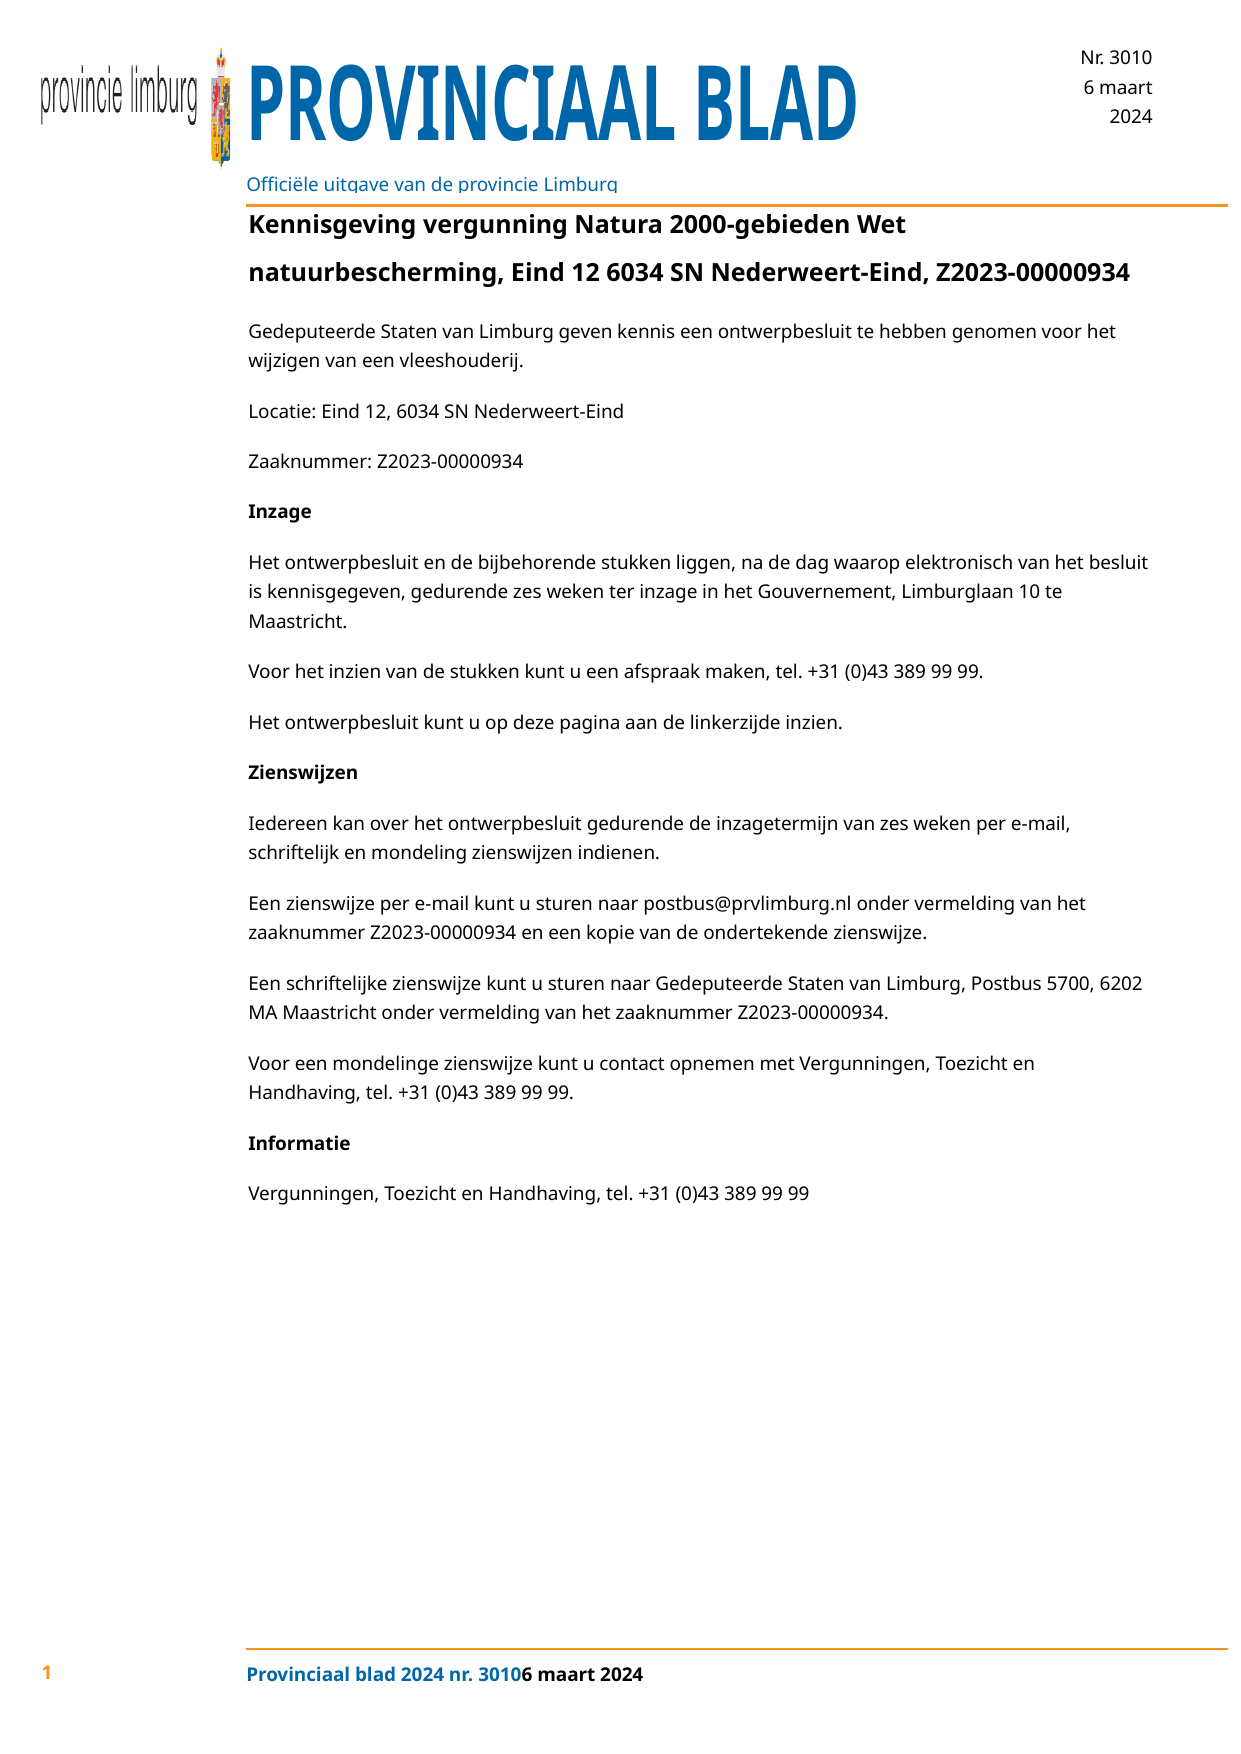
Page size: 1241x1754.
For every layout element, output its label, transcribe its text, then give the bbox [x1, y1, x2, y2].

text Gedeputeerde Staten van Limburg geven kennis een ontwerpbesluit te hebben genomen voor het wijzigen van een vleeshouderij. [248, 318, 1152, 373]
text Iedereen kan over het ontwerpbesluit gedurende de inzagetermijn van zes weken per e-mail, schriftelijk en mondeling zienswijzen indienen. [248, 810, 1152, 865]
picture [41, 47, 231, 172]
text Een zienswijze per e-mail kunt u sturen naar postbus@prvlimburg.nl onder vermelding van het zaaknummer Z2023-00000934 en een kopie van de ondertekende zienswijze. [248, 890, 1152, 945]
text Voor het inzien van de stukken kunt u een afspraak maken, tel. +31 (0)43 389 99 99. [248, 659, 1152, 684]
text Het ontwerpbesluit kunt u op deze pagina aan de linkerzijde inzien. [248, 709, 1152, 735]
text Informatie [248, 1130, 1152, 1156]
text Zienswijzen [248, 759, 1152, 785]
text Het ontwerpbesluit en de bijbehorende stukken liggen, na de dag waarop elektronisch van het besluit is kennisgegeven, gedurende zes weken ter inzage in het Gouvernement, Limburglaan 10 te Maastricht. [248, 549, 1152, 634]
text Kennisgeving vergunning Natura 2000-gebieden Wet natuurbescherming, Eind 12 6034 SN Nederweert-Eind, Z2023-00000934 [248, 207, 1152, 288]
text Inzage [248, 499, 1152, 524]
text Zaaknummer: Z2023-00000934 [248, 448, 1152, 474]
text Locatie: Eind 12, 6034 SN Nederweert-Eind [248, 398, 1152, 424]
text Voor een mondelinge zienswijze kunt u contact opnemen met Vergunningen, Toezicht en Handhaving, tel. +31 (0)43 389 99 99. [248, 1050, 1152, 1105]
text Vergunningen, Toezicht en Handhaving, tel. +31 (0)43 389 99 99 [248, 1180, 1152, 1206]
text Een schriftelijke zienswijze kunt u sturen naar Gedeputeerde Staten van Limburg, Postbus 5700, 6202 MA Maastricht onder vermelding van het zaaknummer Z2023-00000934. [248, 970, 1152, 1025]
